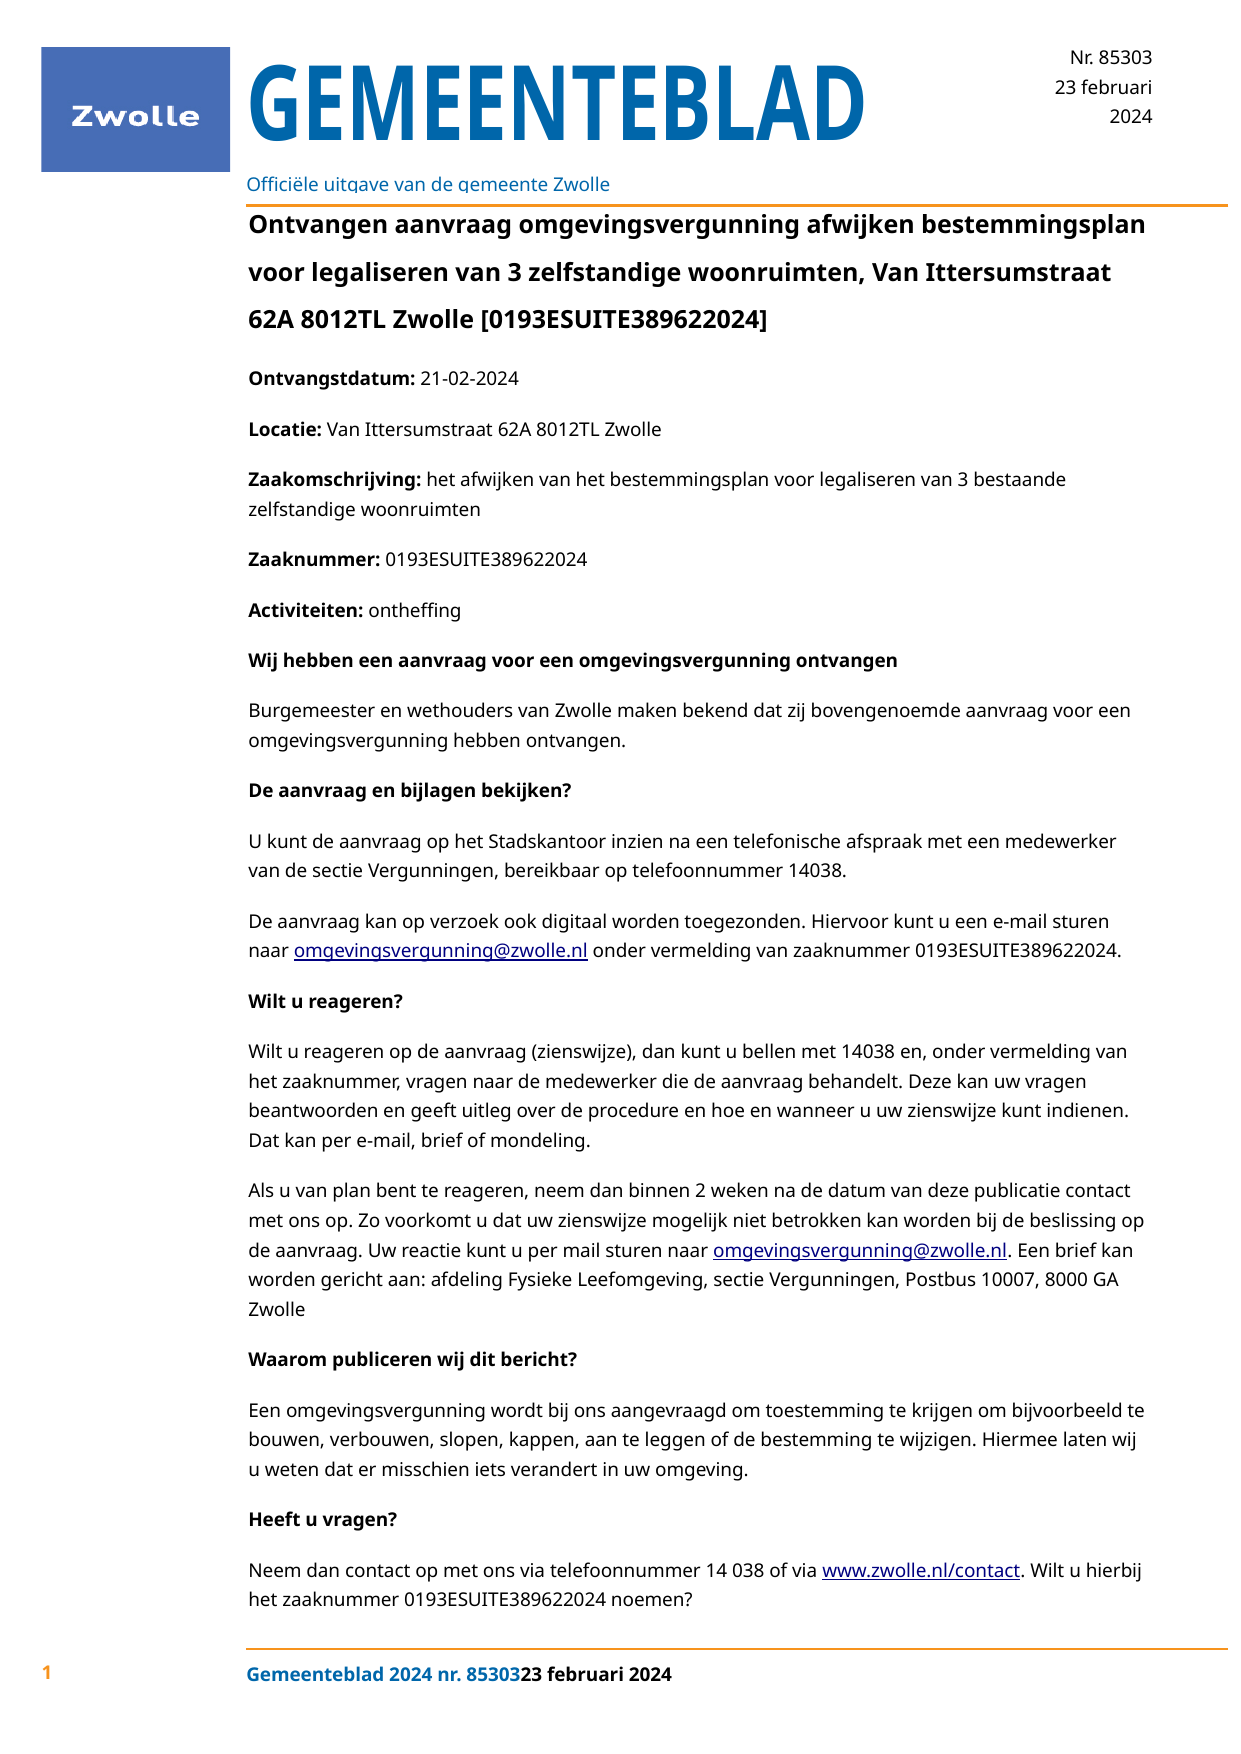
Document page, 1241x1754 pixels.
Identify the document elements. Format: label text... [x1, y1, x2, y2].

text Als u van plan bent te reageren, neem dan binnen 2 weken na de datum van deze publicatie contact met ons op. Zo voorkomt u dat uw zienswijze mogelijk niet betrokken kan worden bij de beslissing op de aanvraag. Uw reactie kunt u per mail sturen naar omgevingsvergunning@zwolle.nl. Een brief kan worden gericht aan: afdeling Fysieke Leefomgeving, sectie Vergunningen, Postbus 10007, 8000 GA Zwolle [248, 1178, 1152, 1322]
text Wij hebben een aanvraag voor een omgevingsvergunning ontvangen [248, 647, 1152, 673]
text Locatie: Van Ittersumstraat 62A 8012TL Zwolle [248, 416, 1152, 442]
text Zaakomschrijving: het afwijken van het bestemmingsplan voor legaliseren van 3 bestaande zelfstandige woonruimten [248, 466, 1152, 522]
text Wilt u reageren op de aanvraag (zienswijze), dan kunt u bellen met 14038 en, onder vermelding van het zaaknummer, vragen naar de medewerker die de aanvraag behandelt. Deze kan uw vragen beantwoorden en geeft uitleg over de procedure en hoe en wanneer u uw zienswijze kunt indienen. Dat kan per e-mail, brief of mondeling. [248, 1038, 1152, 1153]
text Activiteiten: ontheffing [248, 597, 1152, 622]
text Waarom publiceren wij dit bericht? [248, 1346, 1152, 1372]
text U kunt de aanvraag op het Stadskantoor inzien na een telefonische afspraak met een medewerker van de sectie Vergunningen, bereikbaar op telefoonnummer 14038. [248, 828, 1152, 883]
text Neem dan contact op met ons via telefoonnummer 14 038 of via www.zwolle.nl/contact. Wilt u hierbij het zaaknummer 0193ESUITE389622024 noemen? [248, 1557, 1152, 1612]
text Zaaknummer: 0193ESUITE389622024 [248, 546, 1152, 572]
text Heeft u vragen? [248, 1506, 1152, 1532]
text De aanvraag en bijlagen bekijken? [248, 778, 1152, 803]
text Wilt u reageren? [248, 988, 1152, 1014]
text Ontvangstdatum: 21-02-2024 [248, 366, 1152, 391]
text Burgemeester en wethouders van Zwolle maken bekend dat zij bovengenoemde aanvraag voor een omgevingsvergunning hebben ontvangen. [248, 698, 1152, 753]
picture [41, 47, 231, 172]
text Ontvangen aanvraag omgevingsvergunning afwijken bestemmingsplan voor legaliseren van 3 zelfstandige woonruimten, Van Ittersumstraat 62A 8012TL Zwolle [0193ESUITE389622024] [248, 207, 1152, 336]
text Een omgevingsvergunning wordt bij ons aangevraagd om toestemming te krijgen om bijvoorbeeld te bouwen, verbouwen, slopen, kappen, aan te leggen of de bestemming te wijzigen. Hiermee laten wij u weten dat er misschien iets verandert in uw omgeving. [248, 1397, 1152, 1482]
text De aanvraag kan op verzoek ook digitaal worden toegezonden. Hiervoor kunt u een e-mail sturen naar omgevingsvergunning@zwolle.nl onder vermelding van zaaknummer 0193ESUITE389622024. [248, 908, 1152, 963]
